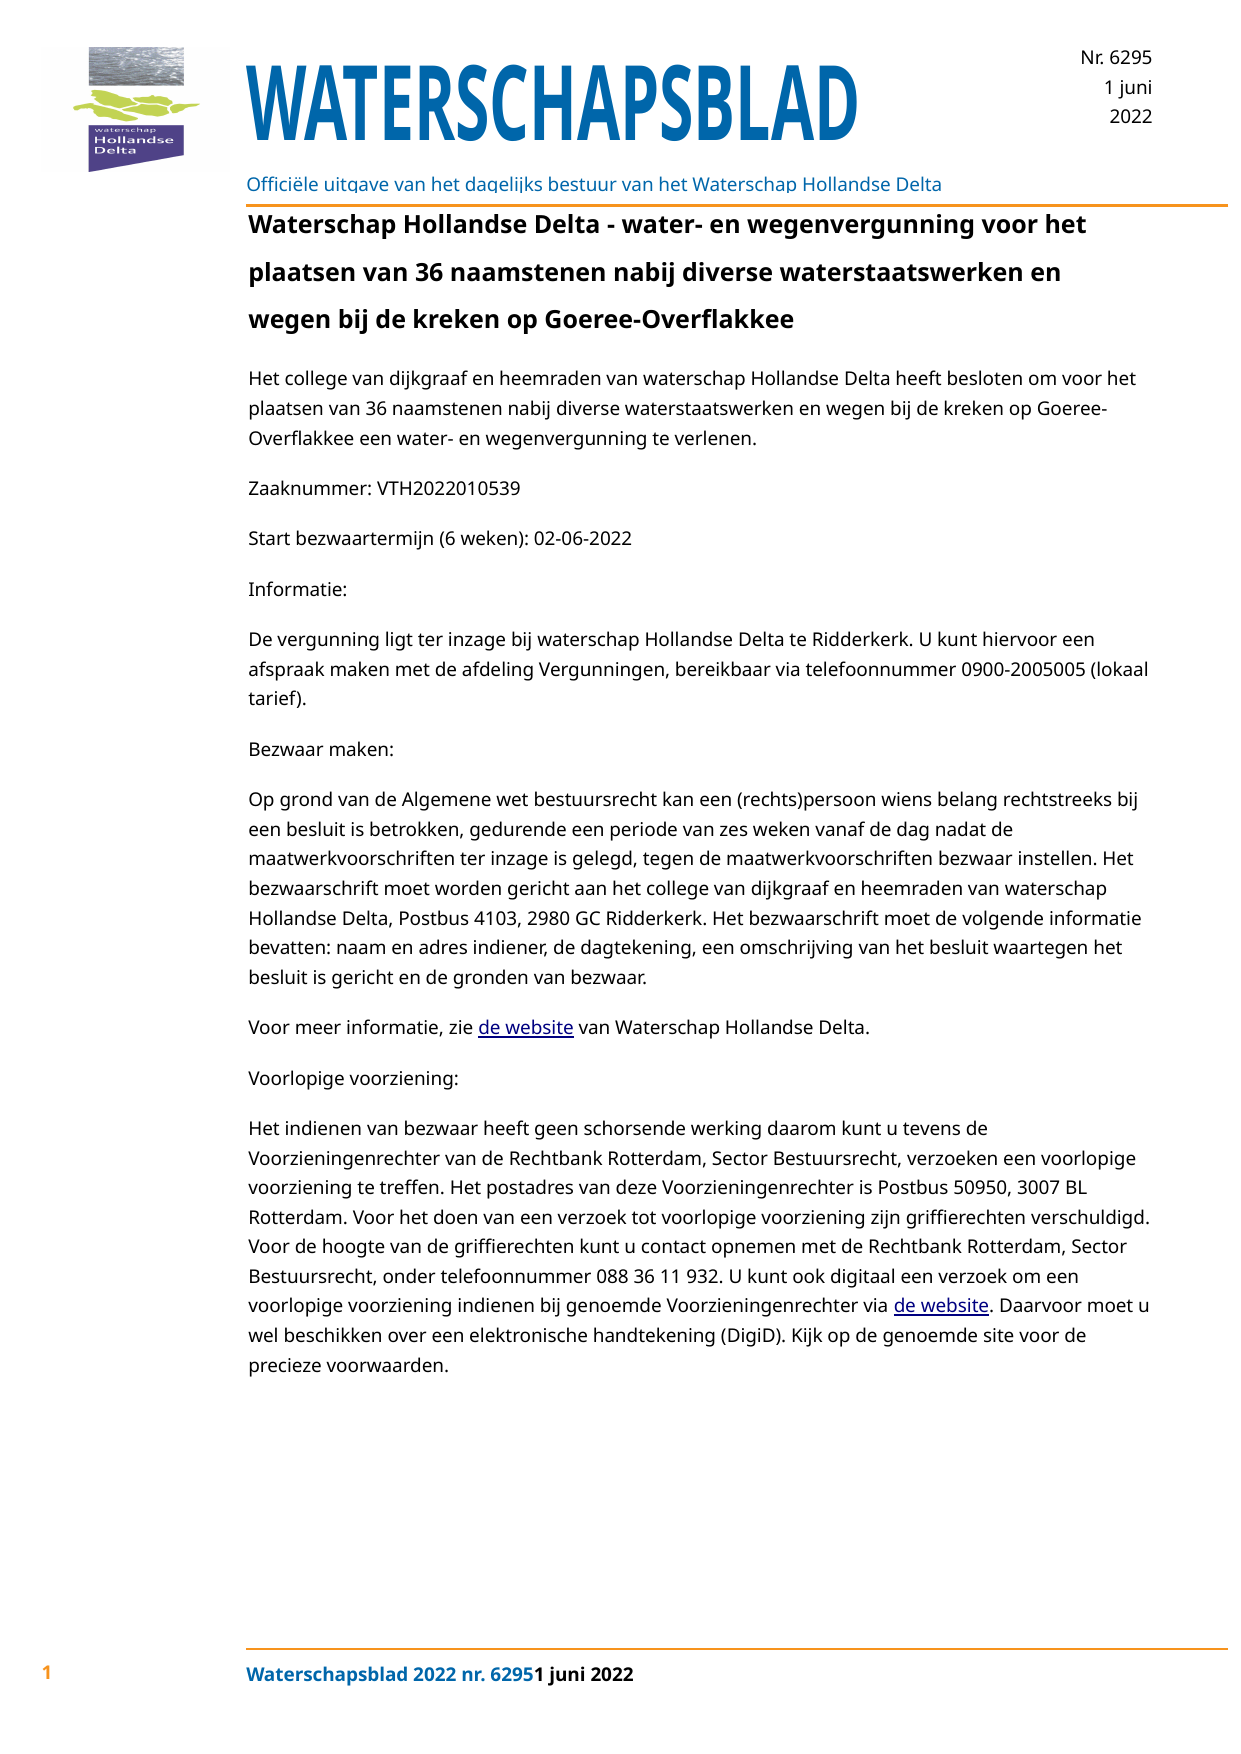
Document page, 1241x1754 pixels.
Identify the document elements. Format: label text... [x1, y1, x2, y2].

text De vergunning ligt ter inzage bij waterschap Hollandse Delta te Ridderkerk. U kunt hiervoor een afspraak maken met de afdeling Vergunningen, bereikbaar via telefoonnummer 0900-2005005 (lokaal tarief). [248, 626, 1152, 711]
text Voor meer informatie, zie de website van Waterschap Hollandse Delta. [248, 1014, 1152, 1040]
text Het college van dijkgraaf en heemraden van waterschap Hollandse Delta heeft besloten om voor het plaatsen van 36 naamstenen nabij diverse waterstaatswerken en wegen bij de kreken op Goeree-Overflakkee een water- en wegenvergunning te verlenen. [248, 366, 1152, 450]
text Voorlopige voorziening: [248, 1065, 1152, 1090]
text Het indienen van bezwaar heeft geen schorsende werking daarom kunt u tevens de Voorzieningenrechter van de Rechtbank Rotterdam, Sector Bestuursrecht, verzoeken een voorlopige voorziening te treffen. Het postadres van deze Voorzieningenrechter is Postbus 50950, 3007 BL Rotterdam. Voor het doen van een verzoek tot voorlopige voorziening zijn griffierechten verschuldigd. Voor de hoogte van de griffierechten kunt u contact opnemen met de Rechtbank Rotterdam, Sector Bestuursrecht, onder telefoonnummer 088 36 11 932. U kunt ook digitaal een verzoek om een voorlopige voorziening indienen bij genoemde Voorzieningenrechter via de website. Daarvoor moet u wel beschikken over een elektronische handtekening (DigiD). Kijk op de genoemde site voor de precieze voorwaarden. [248, 1115, 1152, 1377]
text Op grond van de Algemene wet bestuursrecht kan een (rechts)persoon wiens belang rechtstreeks bij een besluit is betrokken, gedurende een periode van zes weken vanaf de dag nadat de maatwerkvoorschriften ter inzage is gelegd, tegen de maatwerkvoorschriften bezwaar instellen. Het bezwaarschrift moet worden gericht aan het college van dijkgraaf en heemraden van waterschap Hollandse Delta, Postbus 4103, 2980 GC Ridderkerk. Het bezwaarschrift moet de volgende informatie bevatten: naam en adres indiener, de dagtekening, een omschrijving van het besluit waartegen het besluit is gericht en de gronden van bezwaar. [248, 786, 1152, 989]
text Bezwaar maken: [248, 736, 1152, 762]
picture [41, 47, 231, 172]
text Waterschap Hollandse Delta - water- en wegenvergunning voor het plaatsen van 36 naamstenen nabij diverse waterstaatswerken en wegen bij de kreken op Goeree-Overflakkee [248, 207, 1152, 336]
text Start bezwaartermijn (6 weken): 02-06-2022 [248, 526, 1152, 551]
text Informatie: [248, 576, 1152, 602]
text Zaaknummer: VTH2022010539 [248, 475, 1152, 501]
